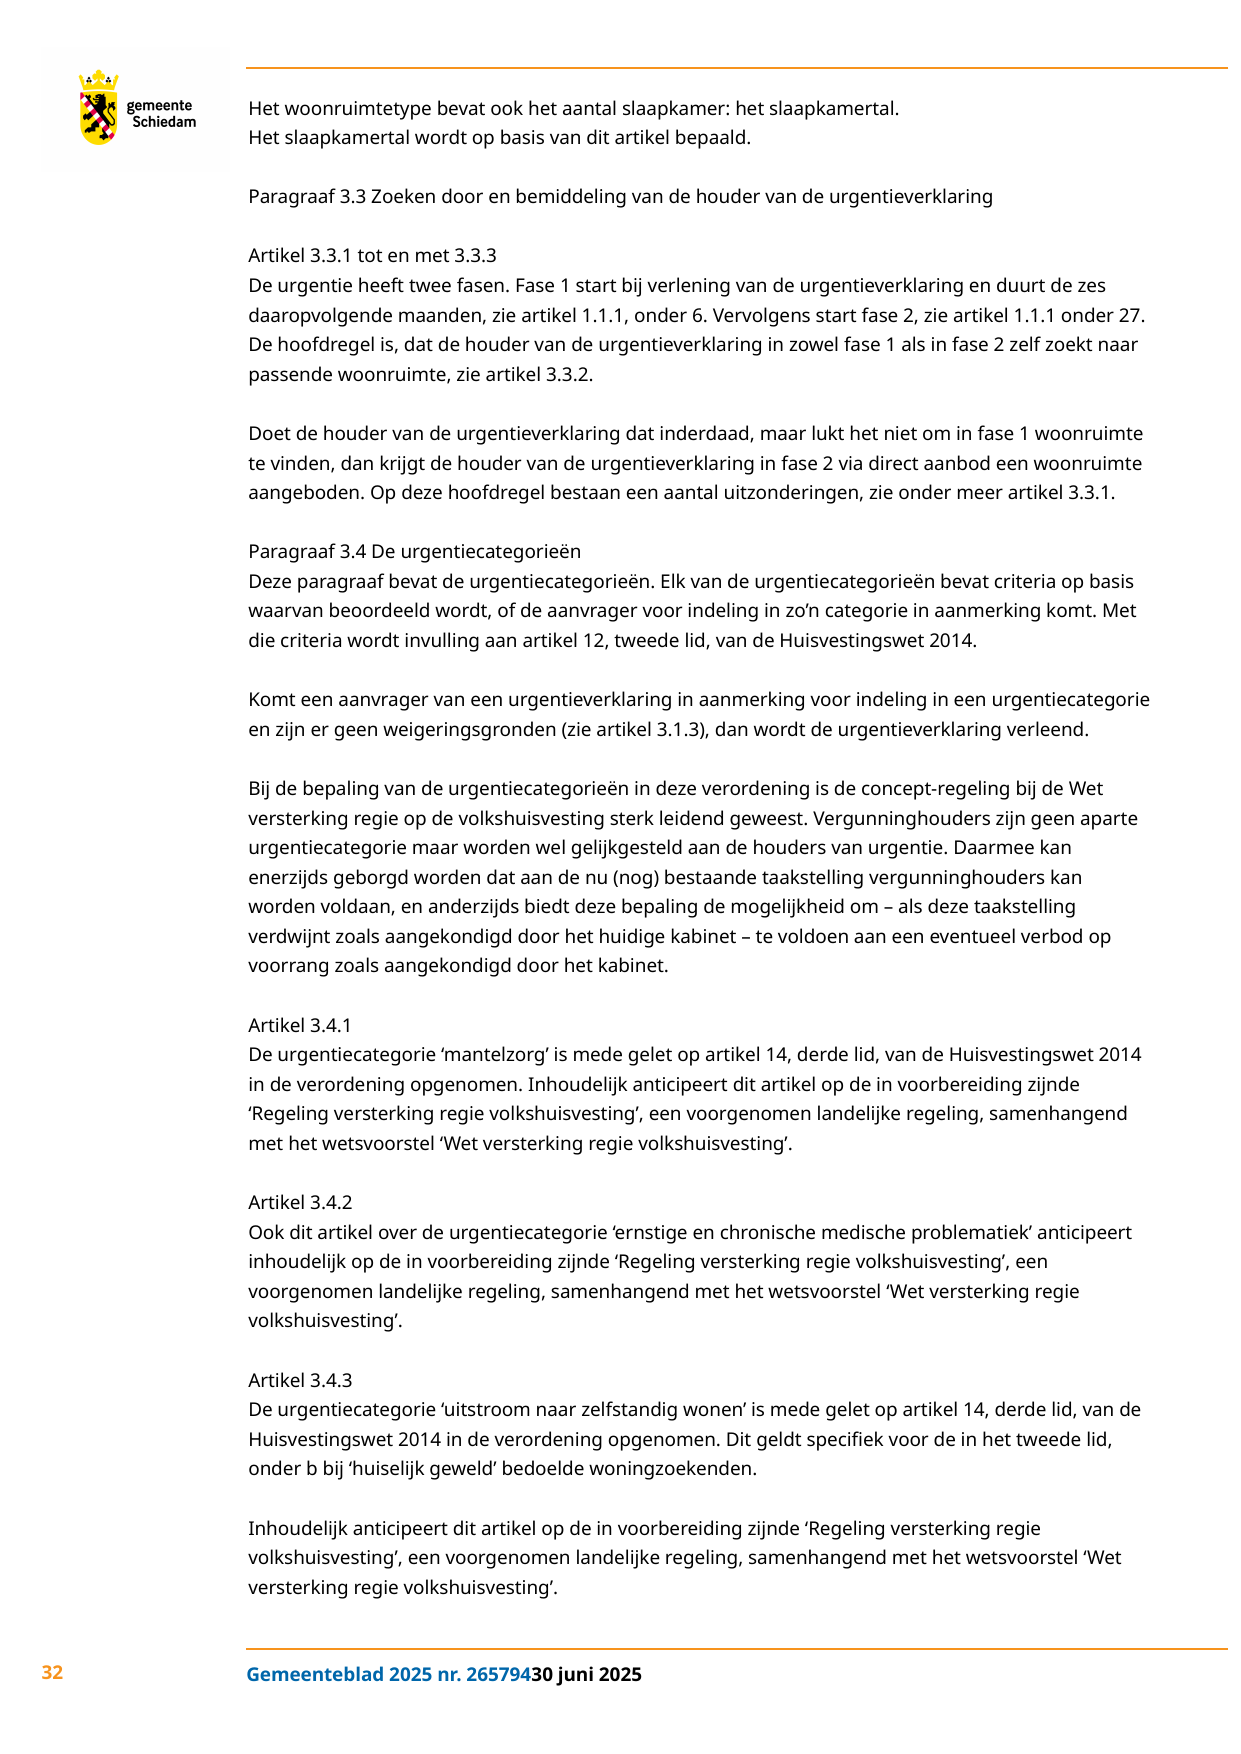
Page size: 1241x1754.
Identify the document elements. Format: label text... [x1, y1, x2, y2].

text De urgentie heeft twee fasen. Fase 1 start bij verlening van de urgentieverklaring en duurt de zes daaropvolgende maanden, zie artikel 1.1.1, onder 6. Vervolgens start fase 2, zie artikel 1.1.1 onder 27. De hoofdregel is, dat de houder van de urgentieverklaring in zowel fase 1 als in fase 2 zelf zoekt naar passende woonruimte, zie artikel 3.3.2. [248, 272, 1152, 387]
text De urgentiecategorie ‘mantelzorg’ is mede gelet op artikel 14, derde lid, van de Huisvestingswet 2014 in de verordening opgenomen. Inhoudelijk anticipeert dit artikel op de in voorbereiding zijnde ‘Regeling versterking regie volkshuisvesting’, een voorgenomen landelijke regeling, samenhangend met het wetsvoorstel ‘Wet versterking regie volkshuisvesting’. [248, 1041, 1152, 1156]
text Artikel 3.3.1 tot en met 3.3.3 [248, 243, 1152, 268]
text Inhoudelijk anticipeert dit artikel op de in voorbereiding zijnde ‘Regeling versterking regie volkshuisvesting’, een voorgenomen landelijke regeling, samenhangend met het wetsvoorstel ‘Wet versterking regie volkshuisvesting’. [248, 1515, 1152, 1600]
text De urgentiecategorie ‘uitstroom naar zelfstandig wonen’ is mede gelet op artikel 14, derde lid, van de Huisvestingswet 2014 in de verordening opgenomen. Dit geldt specifiek voor de in het tweede lid, onder b bij ‘huiselijk geweld’ bedoelde woningzoekenden. [248, 1396, 1152, 1481]
text Artikel 3.4.2 [248, 1189, 1152, 1215]
text Deze paragraaf bevat de urgentiecategorieën. Elk van de urgentiecategorieën bevat criteria op basis waarvan beoordeeld wordt, of de aanvrager voor indeling in zo’n categorie in aanmerking komt. Met die criteria wordt invulling aan artikel 12, tweede lid, van de Huisvestingswet 2014. [248, 568, 1152, 653]
text Ook dit artikel over de urgentiecategorie ‘ernstige en chronische medische problematiek’ anticipeert inhoudelijk op de in voorbereiding zijnde ‘Regeling versterking regie volkshuisvesting’, een voorgenomen landelijke regeling, samenhangend met het wetsvoorstel ‘Wet versterking regie volkshuisvesting’. [248, 1219, 1152, 1333]
text Paragraaf 3.4 De urgentiecategorieën [248, 538, 1152, 564]
text Artikel 3.4.3 [248, 1367, 1152, 1393]
text Komt een aanvrager van een urgentieverklaring in aanmerking voor indeling in een urgentiecategorie en zijn er geen weigeringsgronden (zie artikel 3.1.3), dan wordt de urgentieverklaring verleend. [248, 686, 1152, 742]
text Artikel 3.4.1 [248, 1012, 1152, 1038]
text Bij de bepaling van de urgentiecategorieën in deze verordening is de concept-regeling bij de Wet versterking regie op de volkshuisvesting sterk leidend geweest. Vergunninghouders zijn geen aparte urgentiecategorie maar worden wel gelijkgesteld aan de houders van urgentie. Daarmee kan enerzijds geborgd worden dat aan de nu (nog) bestaande taakstelling vergunninghouders kan worden voldaan, en anderzijds biedt deze bepaling de mogelijkheid om – als deze taakstelling verdwijnt zoals aangekondigd door het huidige kabinet – te voldoen aan een eventueel verbod op voorrang zoals aangekondigd door het kabinet. [248, 775, 1152, 978]
text Doet de houder van de urgentieverklaring dat inderdaad, maar lukt het niet om in fase 1 woonruimte te vinden, dan krijgt de houder van de urgentieverklaring in fase 2 via direct aanbod een woonruimte aangeboden. Op deze hoofdregel bestaan een aantal uitzonderingen, zie onder meer artikel 3.3.1. [248, 420, 1152, 505]
text Het slaapkamertal wordt op basis van dit artikel bepaald. [248, 124, 1152, 150]
picture [41, 47, 231, 172]
text Paragraaf 3.3 Zoeken door en bemiddeling van de houder van de urgentieverklaring [248, 183, 1152, 209]
text Het woonruimtetype bevat ook het aantal slaapkamer: het slaapkamertal. [248, 95, 1152, 121]
